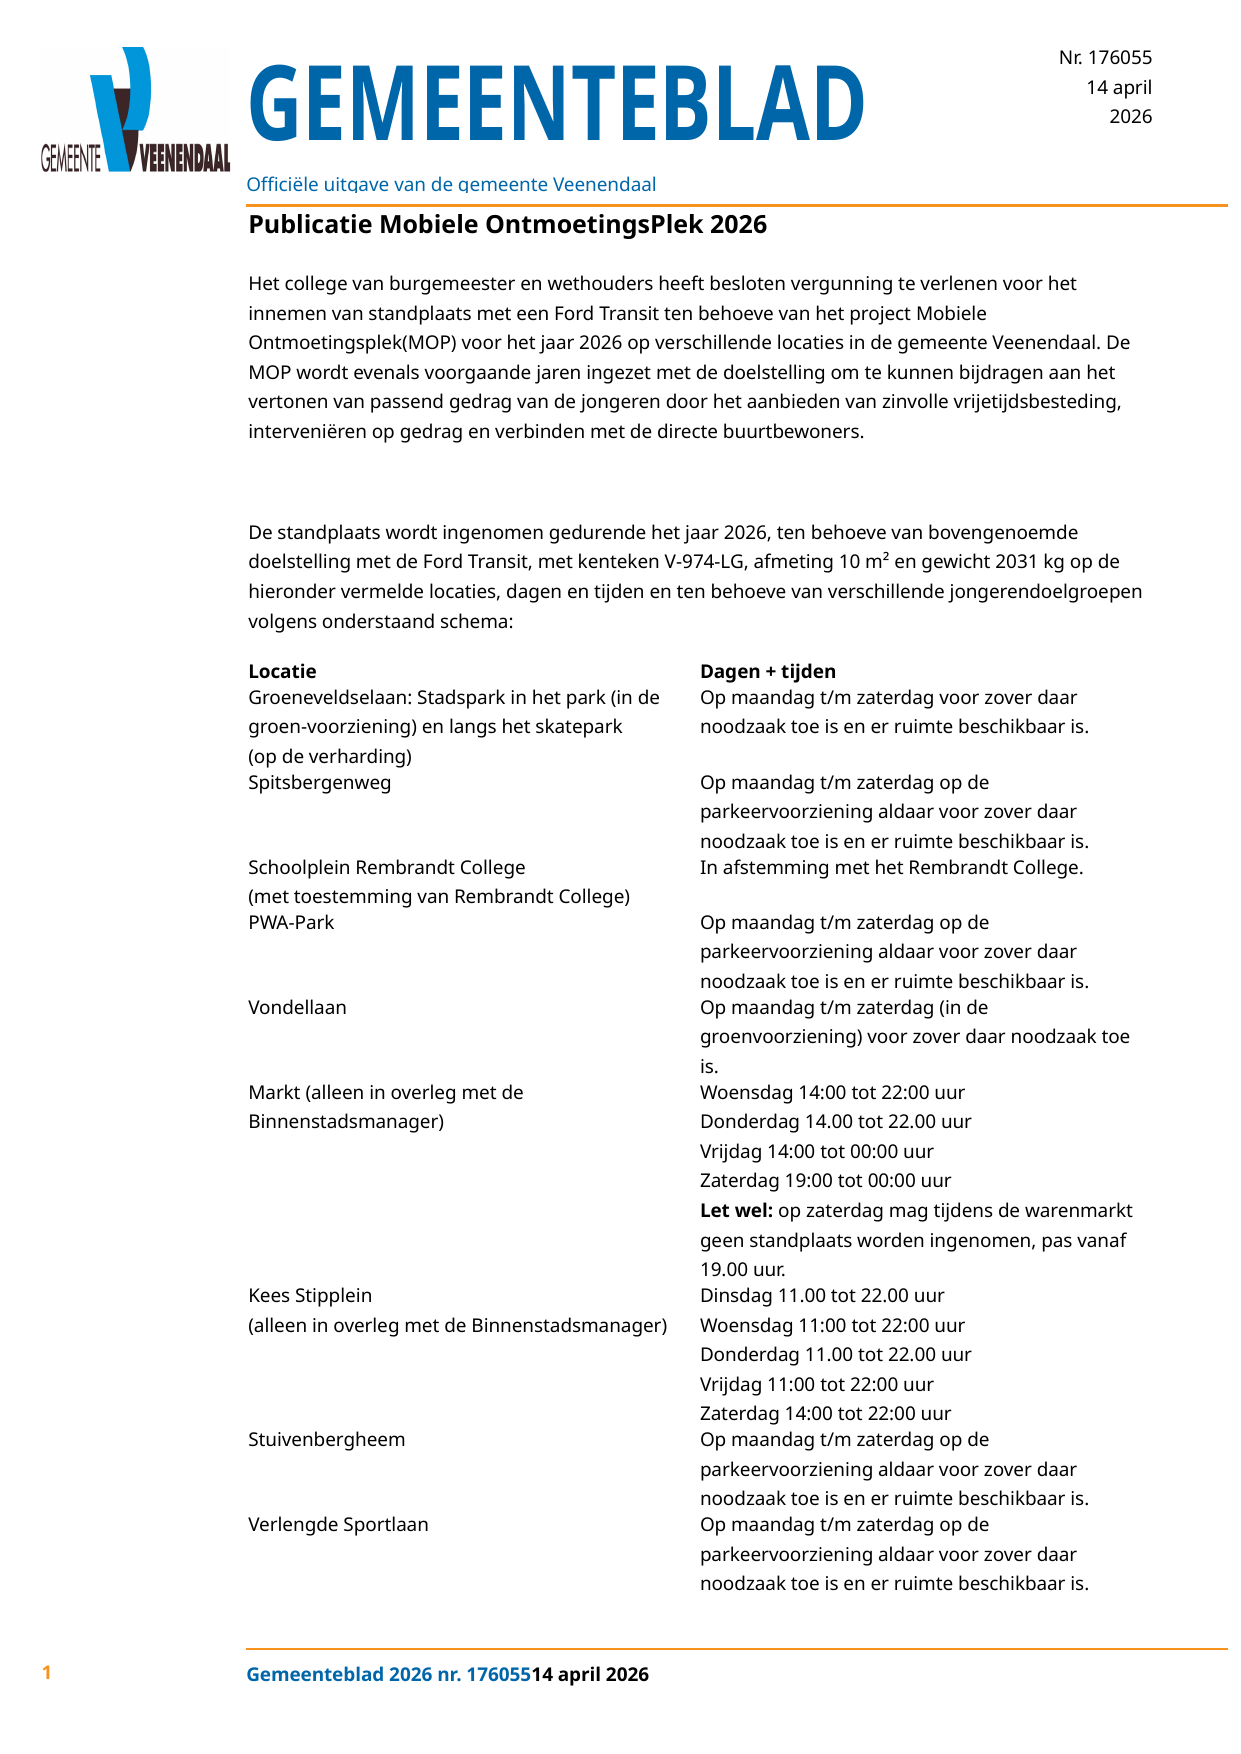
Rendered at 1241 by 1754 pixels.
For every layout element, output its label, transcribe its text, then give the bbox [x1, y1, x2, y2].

table_cell Spitsbergenweg [248, 769, 700, 854]
table_cell PWA-Park [248, 909, 700, 994]
table_cell Schoolplein Rembrandt College (met toestemming van Rembrandt College) [248, 854, 700, 909]
table_cell Markt (alleen in overleg met de Binnenstadsmanager) [248, 1079, 700, 1282]
table_cell Groeneveldselaan: Stadspark in het park (in de groen-voorziening) en langs het skatepark (op de verharding) [248, 684, 700, 769]
table_cell Vondellaan [248, 994, 700, 1079]
table_cell In afstemming met het Rembrandt College. [700, 854, 1152, 909]
table_cell Op maandag t/m zaterdag op de parkeervoorziening aldaar voor zover daar noodzaak toe is en er ruimte beschikbaar is. [700, 1511, 1152, 1596]
table_cell Op maandag t/m zaterdag op de parkeervoorziening aldaar voor zover daar noodzaak toe is en er ruimte beschikbaar is. [700, 909, 1152, 994]
table_header Dagen + tijden [700, 658, 1152, 684]
text Publicatie Mobiele OntmoetingsPlek 2026 [248, 207, 1152, 241]
table_cell Op maandag t/m zaterdag voor zover daar noodzaak toe is en er ruimte beschikbaar is. [700, 684, 1152, 769]
table_cell Verlengde Sportlaan [248, 1511, 700, 1596]
table_cell Dinsdag 11.00 tot 22.00 uur Woensdag 11:00 tot 22:00 uur Donderdag 11.00 tot 22.00 uur Vrijdag 11:00 tot 22:00 uur Zaterdag 14:00 tot 22:00 uur [700, 1282, 1152, 1426]
picture [41, 47, 130, 172]
table_cell Op maandag t/m zaterdag (in de groenvoorziening) voor zover daar noodzaak toe is. [700, 994, 1152, 1079]
table_cell Stuivenbergheem [248, 1426, 700, 1511]
picture [123, 47, 231, 172]
table_header Locatie [248, 658, 700, 684]
table_cell Kees Stipplein (alleen in overleg met de Binnenstadsmanager) [248, 1282, 700, 1426]
text Het college van burgemeester en wethouders heeft besloten vergunning te verlenen voor het innemen van standplaats met een Ford Transit ten behoeve van het project Mobiele Ontmoetingsplek(MOP) voor het jaar 2026 op verschillende locaties in de gemeente Veenendaal. De MOP wordt evenals voorgaande jaren ingezet met de doelstelling om te kunnen bijdragen aan het vertonen van passend gedrag van de jongeren door het aanbieden van zinvolle vrijetijdsbesteding, interveniëren op gedrag en verbinden met de directe buurtbewoners. [248, 270, 1152, 444]
table_cell Op maandag t/m zaterdag op de parkeervoorziening aldaar voor zover daar noodzaak toe is en er ruimte beschikbaar is. [700, 769, 1152, 854]
table_cell Op maandag t/m zaterdag op de parkeervoorziening aldaar voor zover daar noodzaak toe is en er ruimte beschikbaar is. [700, 1426, 1152, 1511]
text De standplaats wordt ingenomen gedurende het jaar 2026, ten behoeve van bovengenoemde doelstelling met de Ford Transit, met kenteken V-974-LG, afmeting 10 m² en gewicht 2031 kg op de hieronder vermelde locaties, dagen en tijden en ten behoeve van verschillende jongerendoelgroepen volgens onderstaand schema: [248, 519, 1152, 633]
table_cell Woensdag 14:00 tot 22:00 uur Donderdag 14.00 tot 22.00 uur Vrijdag 14:00 tot 00:00 uur Zaterdag 19:00 tot 00:00 uur Let wel: op zaterdag mag tijdens de warenmarkt geen standplaats worden ingenomen, pas vanaf 19.00 uur. [700, 1079, 1152, 1282]
